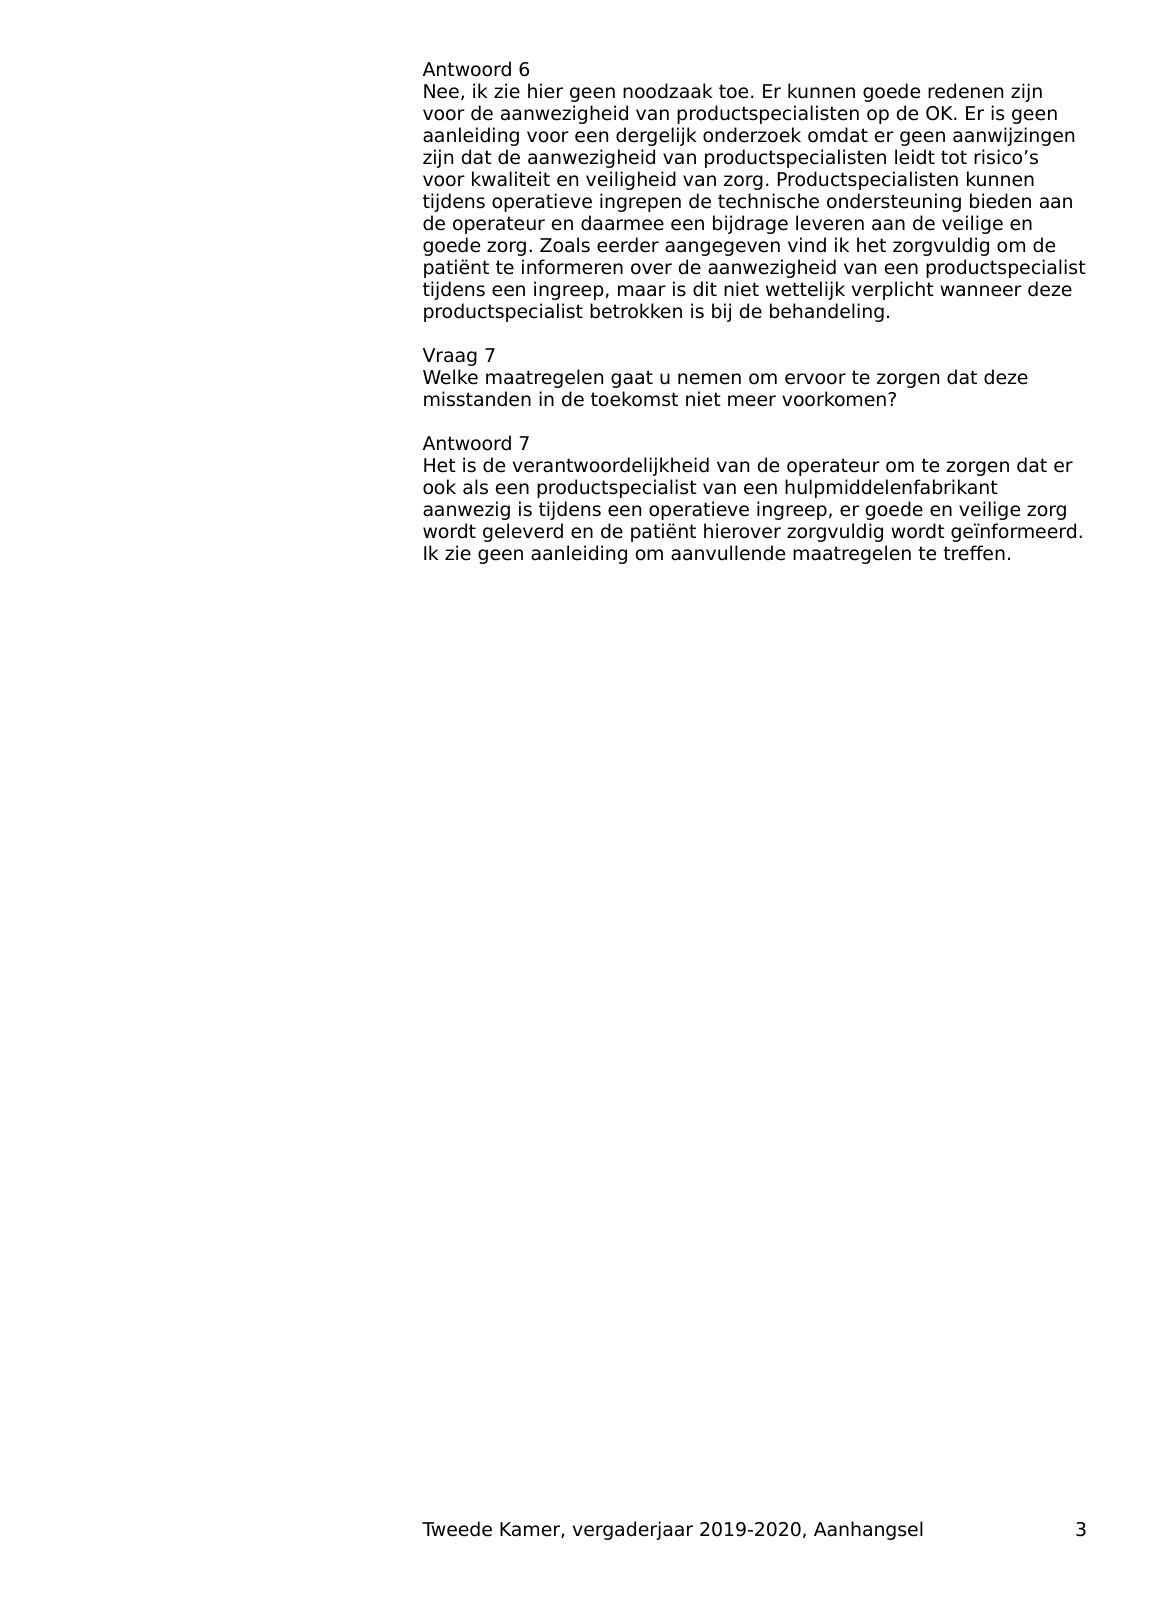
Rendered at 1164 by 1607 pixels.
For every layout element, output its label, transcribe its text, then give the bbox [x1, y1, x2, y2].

text Welke maatregelen gaat u nemen om ervoor te zorgen dat deze misstanden in de toekomst niet meer voorkomen? [422, 367, 1087, 411]
text Antwoord 7 [422, 433, 1087, 455]
text Het is de verantwoordelijkheid van de operateur om te zorgen dat er ook als een productspecialist van een hulpmiddelenfabrikant aanwezig is tijdens een operatieve ingreep, er goede en veilige zorg wordt geleverd en de patiënt hierover zorgvuldig wordt geïnformeerd. Ik zie geen aanleiding om aanvullende maatregelen te treffen. [422, 455, 1087, 565]
text Antwoord 6 [422, 59, 1087, 81]
text Vraag 7 [422, 345, 1087, 367]
text Nee, ik zie hier geen noodzaak toe. Er kunnen goede redenen zijn voor de aanwezigheid van productspecialisten op de OK. Er is geen aanleiding voor een dergelijk onderzoek omdat er geen aanwijzingen zijn dat de aanwezigheid van productspecialisten leidt tot risico’s voor kwaliteit en veiligheid van zorg. Productspecialisten kunnen tijdens operatieve ingrepen de technische ondersteuning bieden aan de operateur en daarmee een bijdrage leveren aan de veilige en goede zorg. Zoals eerder aangegeven vind ik het zorgvuldig om de patiënt te informeren over de aanwezigheid van een productspecialist tijdens een ingreep, maar is dit niet wettelijk verplicht wanneer deze productspecialist betrokken is bij de behandeling. [422, 81, 1087, 323]
